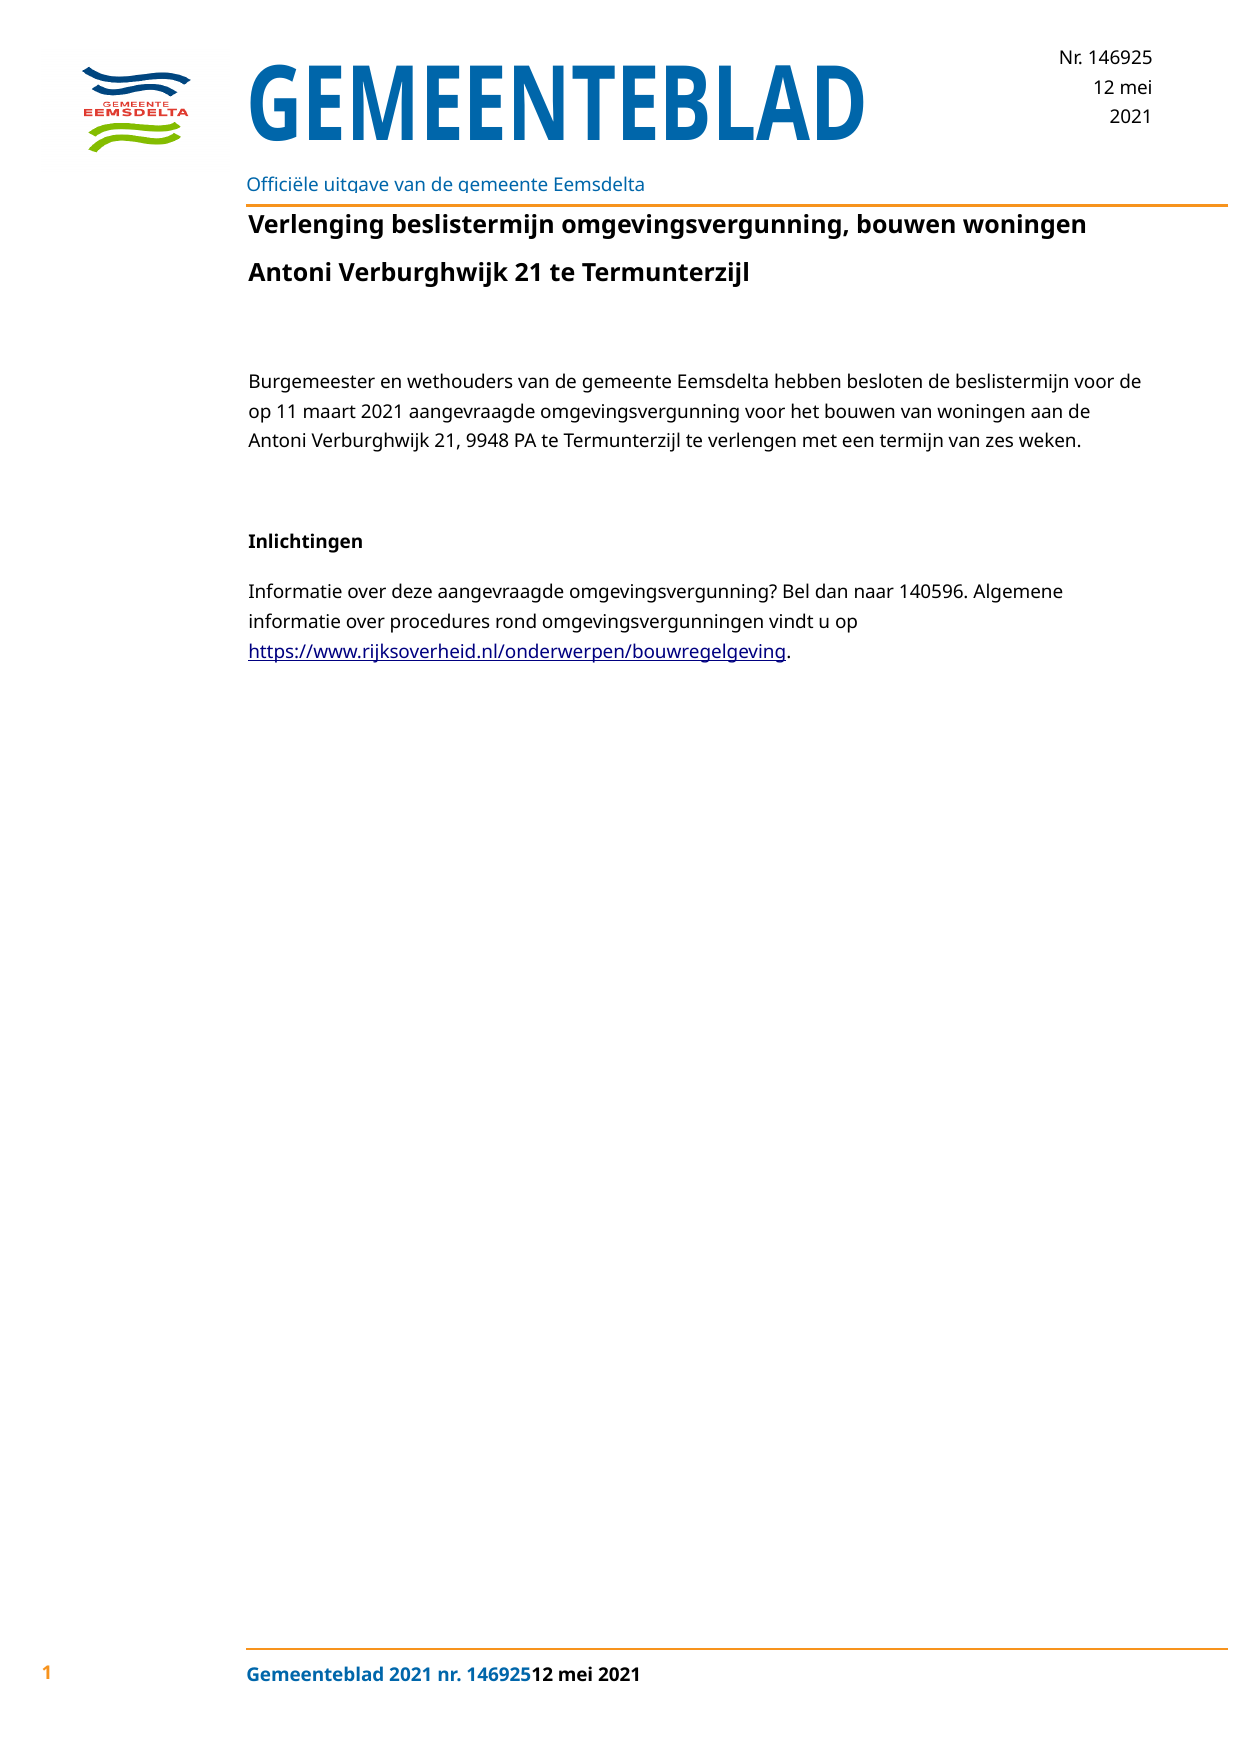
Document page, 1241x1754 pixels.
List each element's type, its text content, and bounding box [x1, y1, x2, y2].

text Burgemeester en wethouders van de gemeente Eemsdelta hebben besloten de beslistermijn voor de op 11 maart 2021 aangevraagde omgevingsvergunning voor het bouwen van woningen aan de Antoni Verburghwijk 21, 9948 PA te Termunterzijl te verlengen met een termijn van zes weken. [248, 368, 1152, 453]
text Informatie over deze aangevraagde omgevingsvergunning? Bel dan naar 140596. Algemene informatie over procedures rond omgevingsvergunningen vindt u op https://www.rijksoverheid.nl/onderwerpen/bouwregelgeving. [248, 579, 1152, 664]
text Verlenging beslistermijn omgevingsvergunning, bouwen woningen Antoni Verburghwijk 21 te Termunterzijl [248, 207, 1152, 288]
text Inlichtingen [248, 528, 1152, 554]
picture [41, 47, 231, 172]
